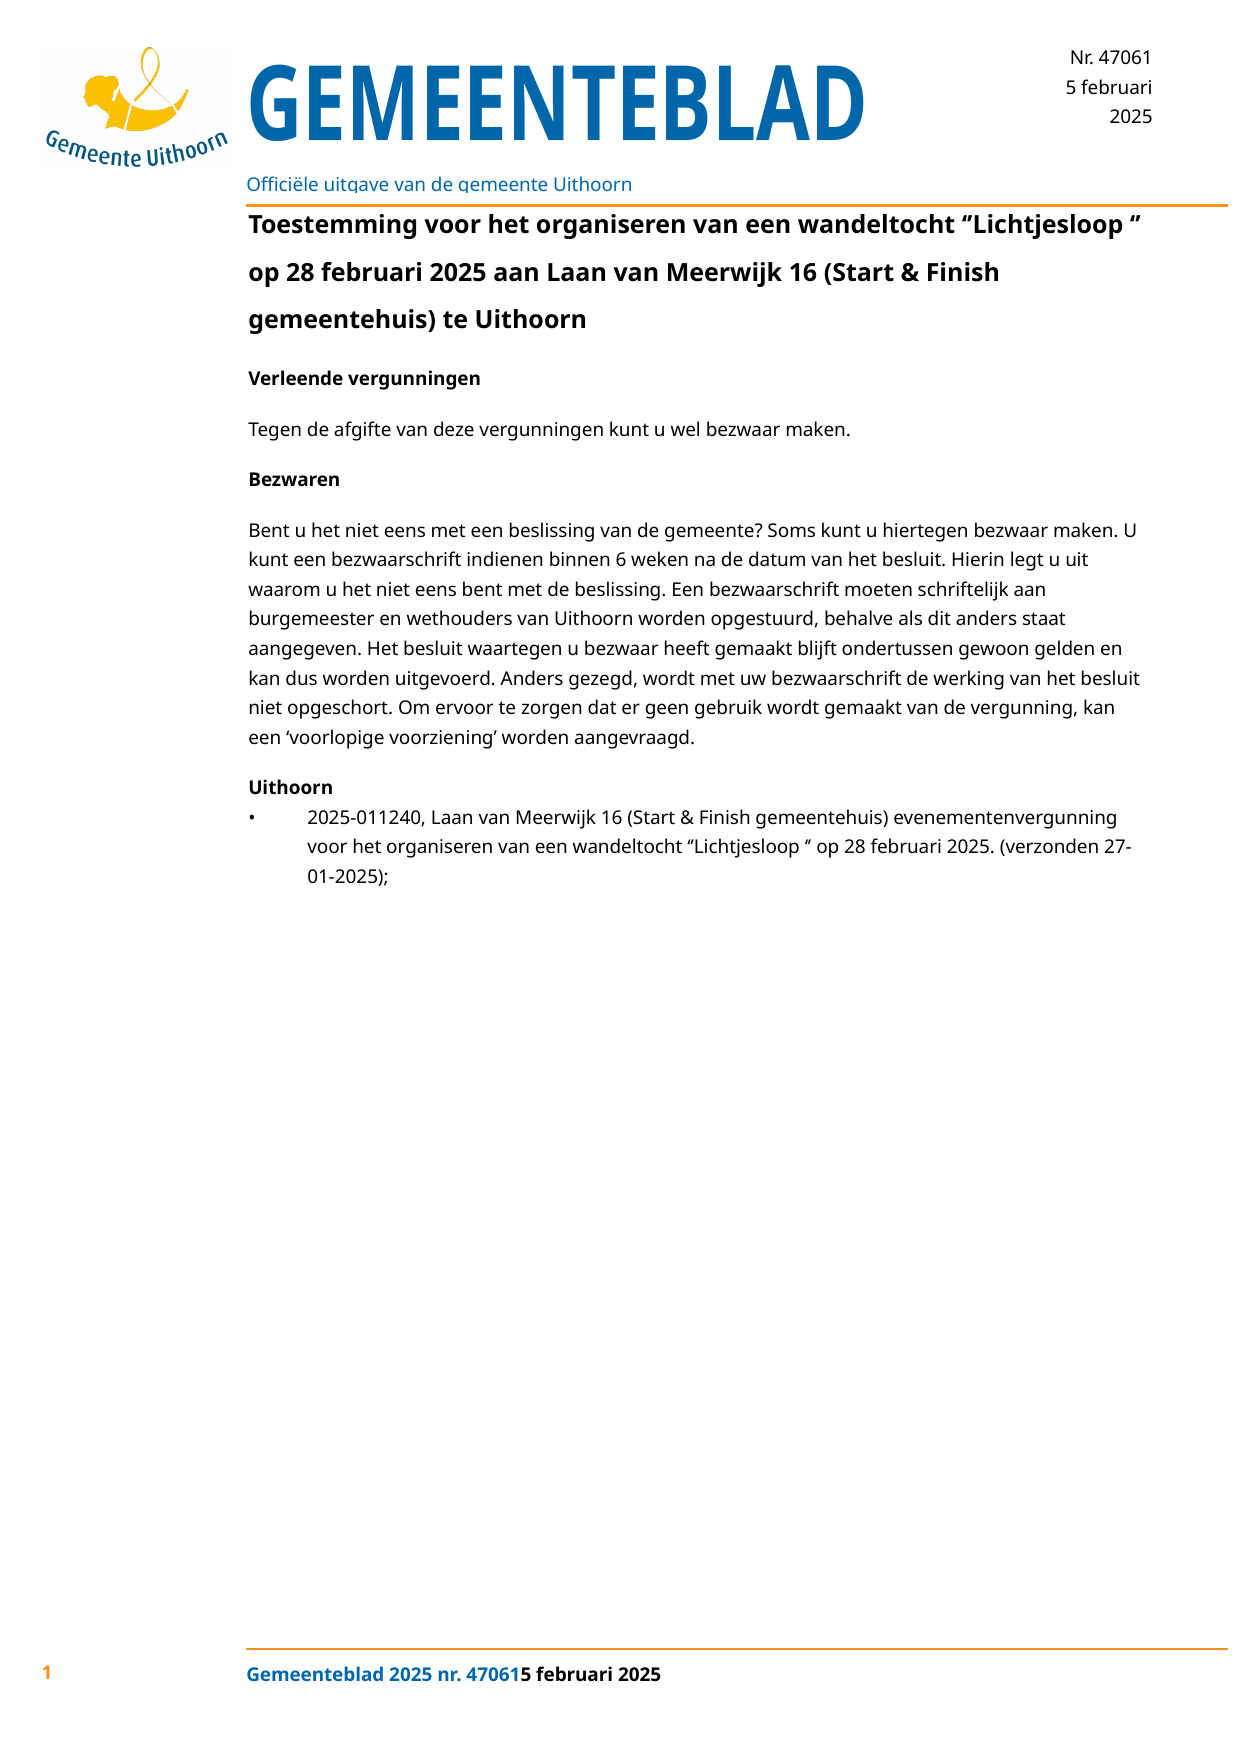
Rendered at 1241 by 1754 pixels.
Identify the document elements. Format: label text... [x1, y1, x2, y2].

text Uithoorn [248, 774, 1152, 800]
text Tegen de afgifte van deze vergunningen kunt u wel bezwaar maken. [248, 416, 1152, 442]
text Verleende vergunningen [248, 366, 1152, 391]
list 2025-011240, Laan van Meerwijk 16 (Start & Finish gemeentehuis) evenementenvergunning voor het organiseren van een wandeltocht ‘’Lichtjesloop ‘’ op 28 februari 2025. (verzonden 27-01-2025); [248, 804, 1152, 889]
picture [41, 47, 231, 172]
text Bezwaren [248, 466, 1152, 492]
text Bent u het niet eens met een beslissing van de gemeente? Soms kunt u hiertegen bezwaar maken. U kunt een bezwaarschrift indienen binnen 6 weken na de datum van het besluit. Hierin legt u uit waarom u het niet eens bent met de beslissing. Een bezwaarschrift moeten schriftelijk aan burgemeester en wethouders van Uithoorn worden opgestuurd, behalve als dit anders staat aangegeven. Het besluit waartegen u bezwaar heeft gemaakt blijft ondertussen gewoon gelden en kan dus worden uitgevoerd. Anders gezegd, wordt met uw bezwaarschrift de werking van het besluit niet opgeschort. Om ervoor te zorgen dat er geen gebruik wordt gemaakt van de vergunning, kan een ‘voorlopige voorziening’ worden aangevraagd. [248, 517, 1152, 749]
text Toestemming voor het organiseren van een wandeltocht ‘’Lichtjesloop ‘’ op 28 februari 2025 aan Laan van Meerwijk 16 (Start & Finish gemeentehuis) te Uithoorn [248, 207, 1152, 336]
